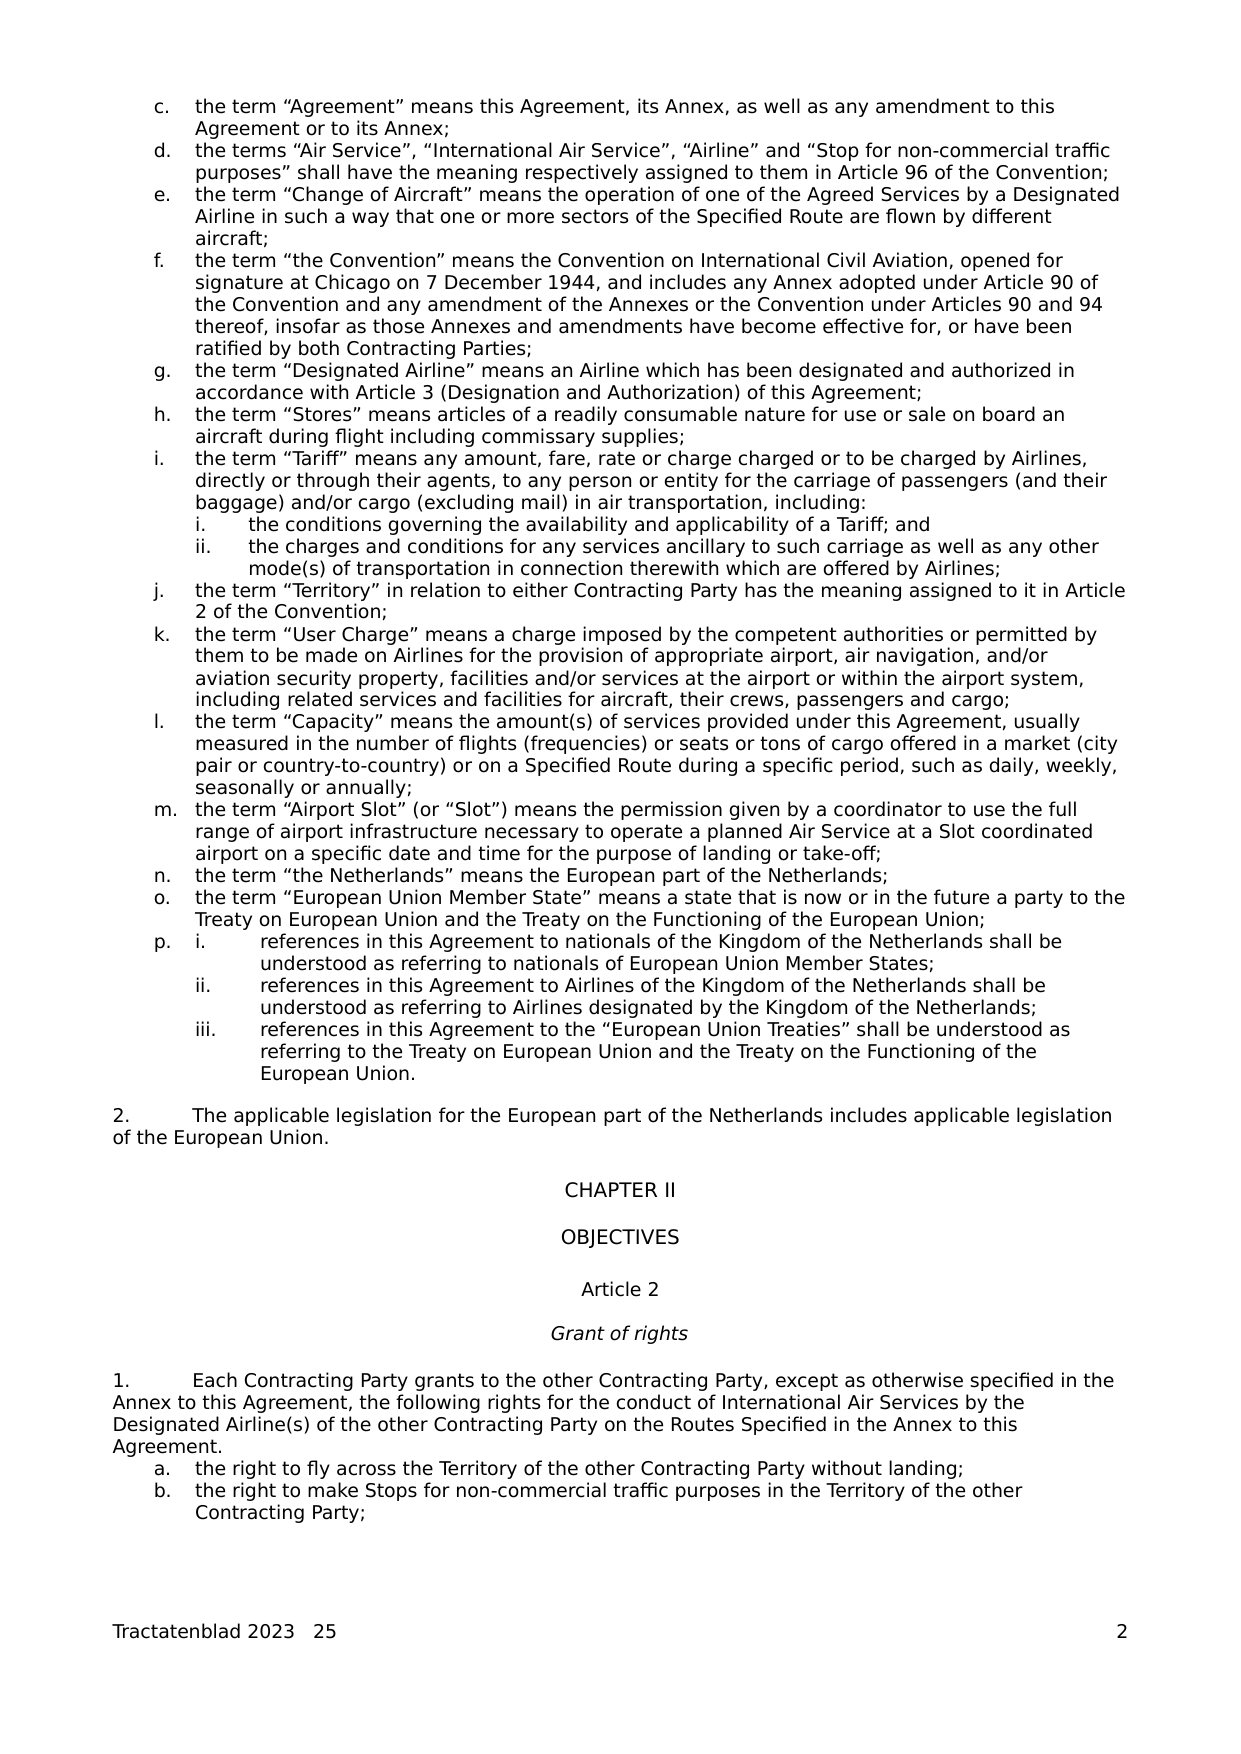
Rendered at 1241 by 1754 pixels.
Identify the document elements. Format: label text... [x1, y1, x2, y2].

text d. the terms “Air Service”, “International Air Service”, “Airline” and “Stop for non-commercial traffic purposes” shall have the meaning respectively assigned to them in Article 96 of the Convention; [153, 140, 1128, 184]
subtitle Article 2 Grant of rights [112, 1279, 1128, 1345]
text ii. the charges and conditions for any services ancillary to such carriage as well as any other mode(s) of transportation in connection therewith which are offered by Airlines; [195, 536, 1128, 579]
text b. the right to make Stops for non-commercial traffic purposes in the Territory of the other Contracting Party; [153, 1480, 1128, 1524]
text o. the term “European Union Member State” means a state that is now or in the future a party to the Treaty on European Union and the Treaty on the Functioning of the European Union; [153, 887, 1128, 931]
text h. the term “Stores” means articles of a readily consumable nature for use or sale on board an aircraft during flight including commissary supplies; [153, 404, 1128, 448]
text f. the term “the Convention” means the Convention on International Civil Aviation, opened for signature at Chicago on 7 December 1944, and includes any Annex adopted under Article 90 of the Convention and any amendment of the Annexes or the Convention under Articles 90 and 94 thereof, insofar as those Annexes and amendments have become effective for, or have been ratified by both Contracting Parties; [153, 250, 1128, 360]
text l. the term “Capacity” means the amount(s) of services provided under this Agreement, usually measured in the number of flights (frequencies) or seats or tons of cargo offered in a market (city pair or country-to-country) or on a Specified Route during a specific period, such as daily, weekly, seasonally or annually; [153, 711, 1128, 799]
text 2. The applicable legislation for the European part of the Netherlands includes applicable legislation of the European Union. [112, 1105, 1128, 1149]
text n. the term “the Netherlands” means the European part of the Netherlands; [153, 865, 1128, 887]
text c. the term “Agreement” means this Agreement, its Annex, as well as any amendment to this Agreement or to its Annex; [153, 96, 1128, 140]
text a. the right to fly across the Territory of the other Contracting Party without landing; [153, 1458, 1128, 1480]
text 1. Each Contracting Party grants to the other Contracting Party, except as otherwise specified in the Annex to this Agreement, the following rights for the conduct of International Air Services by the Designated Airline(s) of the other Contracting Party on the Routes Specified in the Annex to this Agreement. [112, 1370, 1128, 1458]
text e. the term “Change of Aircraft” means the operation of one of the Agreed Services by a Designated Airline in such a way that one or more sectors of the Specified Route are flown by different aircraft; [153, 184, 1128, 250]
text p. i. references in this Agreement to nationals of the Kingdom of the Netherlands shall be understood as referring to nationals of European Union Member States; [153, 931, 1128, 975]
text ii. references in this Agreement to Airlines of the Kingdom of the Netherlands shall be understood as referring to Airlines designated by the Kingdom of the Netherlands; [195, 975, 1128, 1019]
text j. the term “Territory” in relation to either Contracting Party has the meaning assigned to it in Article 2 of the Convention; [153, 579, 1128, 623]
text k. the term “User Charge” means a charge imposed by the competent authorities or permitted by them to be made on Airlines for the provision of appropriate airport, air navigation, and/or aviation security property, facilities and/or services at the airport or within the airport system, including related services and facilities for aircraft, their crews, passengers and cargo; [153, 623, 1128, 711]
text i. the term “Tariff” means any amount, fare, rate or charge charged or to be charged by Airlines, directly or through their agents, to any person or entity for the carriage of passengers (and their baggage) and/or cargo (excluding mail) in air transportation, including: [153, 448, 1128, 513]
text i. the conditions governing the availability and applicability of a Tariff; and [195, 513, 1128, 536]
text g. the term “Designated Airline” means an Airline which has been designated and authorized in accordance with Article 3 (Designation and Authorization) of this Agreement; [153, 360, 1128, 404]
subtitle CHAPTER II OBJECTIVES [112, 1179, 1128, 1249]
text m. the term “Airport Slot” (or “Slot”) means the permission given by a coordinator to use the full range of airport infrastructure necessary to operate a planned Air Service at a Slot coordinated airport on a specific date and time for the purpose of landing or take-off; [153, 799, 1128, 865]
text iii. references in this Agreement to the “European Union Treaties” shall be understood as referring to the Treaty on European Union and the Treaty on the Functioning of the European Union. [195, 1019, 1128, 1085]
